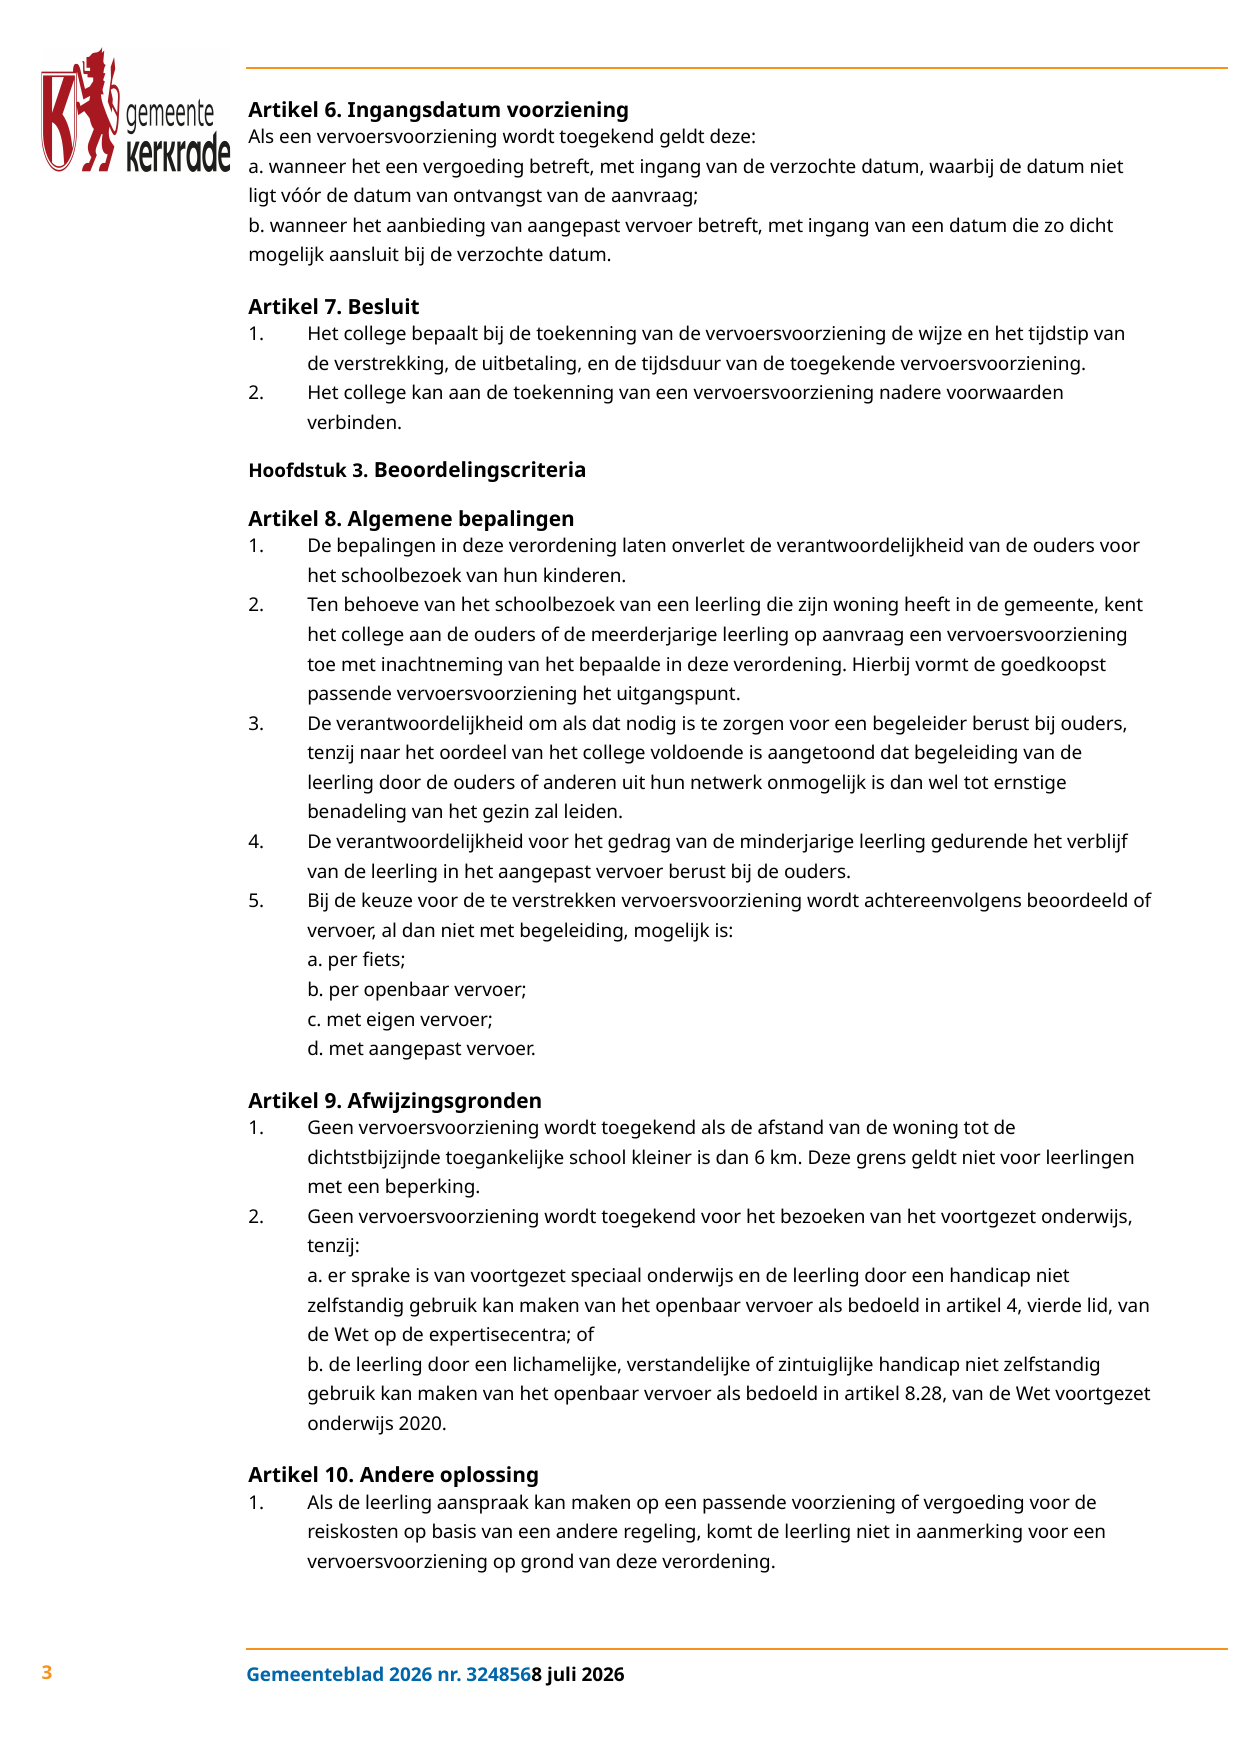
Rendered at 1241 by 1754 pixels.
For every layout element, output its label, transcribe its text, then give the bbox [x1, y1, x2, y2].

list De verantwoordelijkheid voor het gedrag van de minderjarige leerling gedurende het verblijf van de leerling in het aangepast vervoer berust bij de ouders. [248, 828, 1152, 884]
list d. met aangepast vervoer. [248, 1035, 1152, 1061]
list a. per fiets; [248, 947, 1152, 972]
text Artikel 7. Besluit [248, 292, 1152, 320]
list b. de leerling door een lichamelijke, verstandelijke of zintuiglijke handicap niet zelfstandig gebruik kan maken van het openbaar vervoer als bedoeld in artikel 8.28, van de Wet voortgezet onderwijs 2020. [248, 1351, 1152, 1436]
list De bepalingen in deze verordening laten onverlet de verantwoordelijkheid van de ouders voor het schoolbezoek van hun kinderen. [248, 532, 1152, 588]
list Geen vervoersvoorziening wordt toegekend als de afstand van de woning tot de dichtstbijzijnde toegankelijke school kleiner is dan 6 km. Deze grens geldt niet voor leerlingen met een beperking. [248, 1114, 1152, 1199]
list Bij de keuze voor de te verstrekken vervoersvoorziening wordt achtereenvolgens beoordeeld of vervoer, al dan niet met begeleiding, mogelijk is: [248, 887, 1152, 943]
text Hoofdstuk 3. Beoordelingscriteria [248, 455, 1152, 483]
list Ten behoeve van het schoolbezoek van een leerling die zijn woning heeft in de gemeente, kent het college aan de ouders of de meerderjarige leerling op aanvraag een vervoersvoorziening toe met inachtneming van het bepaalde in deze verordening. Hierbij vormt de goedkoopst passende vervoersvoorziening het uitgangspunt. [248, 592, 1152, 706]
text Artikel 9. Afwijzingsgronden [248, 1086, 1152, 1114]
list Het college kan aan de toekenning van een vervoersvoorziening nadere voorwaarden verbinden. [248, 379, 1152, 435]
list c. met eigen vervoer; [248, 1006, 1152, 1032]
text Als een vervoersvoorziening wordt toegekend geldt deze: [248, 123, 1152, 149]
text a. wanneer het een vergoeding betreft, met ingang van de verzochte datum, waarbij de datum niet ligt vóór de datum van ontvangst van de aanvraag; [248, 153, 1152, 208]
text Artikel 8. Algemene bepalingen [248, 504, 1152, 532]
text Artikel 6. Ingangsdatum voorziening [248, 95, 1152, 123]
picture [41, 47, 231, 172]
list Geen vervoersvoorziening wordt toegekend voor het bezoeken van het voortgezet onderwijs, tenzij: [248, 1203, 1152, 1258]
text b. wanneer het aanbieding van aangepast vervoer betreft, met ingang van een datum die zo dicht mogelijk aansluit bij de verzochte datum. [248, 212, 1152, 267]
text Artikel 10. Andere oplossing [248, 1461, 1152, 1489]
list Het college bepaalt bij de toekenning van de vervoersvoorziening de wijze en het tijdstip van de verstrekking, de uitbetaling, en de tijdsduur van de toegekende vervoersvoorziening. [248, 320, 1152, 376]
list Als de leerling aanspraak kan maken op een passende voorziening of vergoeding voor de reiskosten op basis van een andere regeling, komt de leerling niet in aanmerking voor een vervoersvoorziening op grond van deze verordening. [248, 1489, 1152, 1574]
list b. per openbaar vervoer; [248, 976, 1152, 1002]
list De verantwoordelijkheid om als dat nodig is te zorgen voor een begeleider berust bij ouders, tenzij naar het oordeel van het college voldoende is aangetoond dat begeleiding van de leerling door de ouders of anderen uit hun netwerk onmogelijk is dan wel tot ernstige benadeling van het gezin zal leiden. [248, 710, 1152, 824]
list a. er sprake is van voortgezet speciaal onderwijs en de leerling door een handicap niet zelfstandig gebruik kan maken van het openbaar vervoer als bedoeld in artikel 4, vierde lid, van de Wet op de expertisecentra; of [248, 1262, 1152, 1347]
